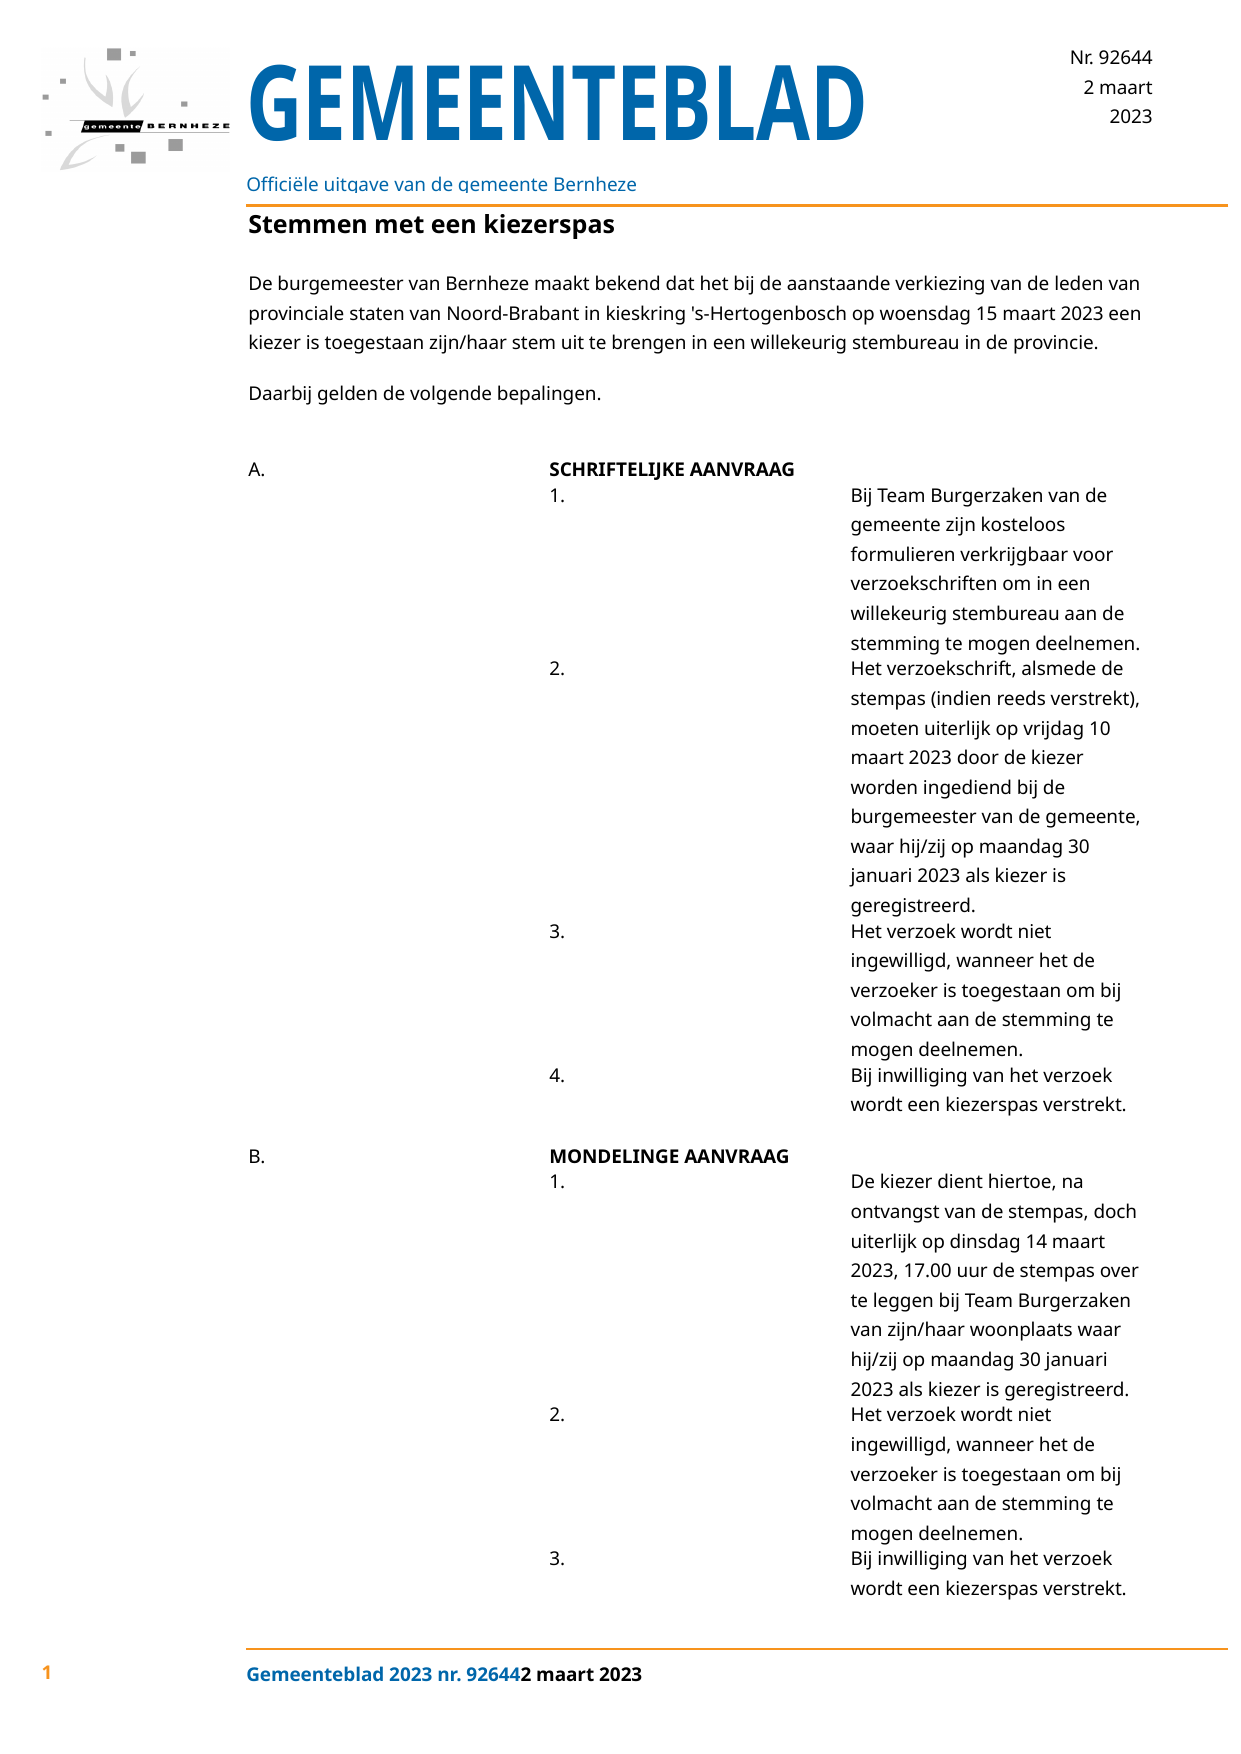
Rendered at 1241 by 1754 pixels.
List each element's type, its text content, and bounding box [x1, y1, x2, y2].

table_cell [248, 1062, 549, 1117]
table_cell Bij inwilliging van het verzoek wordt een kiezerspas verstrekt. [850, 1062, 1152, 1117]
table_cell A. [248, 456, 549, 482]
table_cell SCHRIFTELIJKE AANVRAAG [549, 456, 1152, 482]
table_cell [248, 918, 549, 1062]
table_cell [248, 1117, 1152, 1143]
table_cell 2. [549, 1402, 850, 1546]
text De burgemeester van Bernheze maakt bekend dat het bij de aanstaande verkiezing van de leden van provinciale staten van Noord-Brabant in kieskring 's-Hertogenbosch op woensdag 15 maart 2023 een kiezer is toegestaan zijn/haar stem uit te brengen in een willekeurig stembureau in de provincie. [248, 270, 1152, 355]
table_cell 3. [549, 918, 850, 1062]
table_cell 1. [549, 482, 850, 656]
table_header [248, 430, 549, 456]
table_cell Bij inwilliging van het verzoek wordt een kiezerspas verstrekt. [850, 1546, 1152, 1601]
table_header [850, 430, 1152, 456]
table_cell [248, 1546, 549, 1601]
table_cell Bij Team Burgerzaken van de gemeente zijn kosteloos formulieren verkrijgbaar voor verzoekschriften om in een willekeurig stembureau aan de stemming te mogen deelnemen. [850, 482, 1152, 656]
picture [41, 47, 231, 172]
table_cell [248, 482, 549, 656]
table_cell Het verzoek wordt niet ingewilligd, wanneer het de verzoeker is toegestaan om bij volmacht aan de stemming te mogen deelnemen. [850, 1402, 1152, 1546]
table_cell De kiezer dient hiertoe, na ontvangst van de stempas, doch uiterlijk op dinsdag 14 maart 2023, 17.00 uur de stempas over te leggen bij Team Burgerzaken van zijn/haar woonplaats waar hij/zij op maandag 30 januari 2023 als kiezer is geregistreerd. [850, 1169, 1152, 1402]
table_cell [248, 656, 549, 918]
table_cell 4. [549, 1062, 850, 1117]
table_cell 2. [549, 656, 850, 918]
table_cell [248, 1402, 549, 1546]
text Daarbij gelden de volgende bepalingen. [248, 380, 1152, 406]
table_header [549, 430, 850, 456]
text Stemmen met een kiezerspas [248, 207, 1152, 241]
table_cell 1. [549, 1169, 850, 1402]
table_cell [248, 1169, 549, 1402]
table_cell MONDELINGE AANVRAAG [549, 1143, 1152, 1169]
table_cell Het verzoekschrift, alsmede de stempas (indien reeds verstrekt), moeten uiterlijk op vrijdag 10 maart 2023 door de kiezer worden ingediend bij de burgemeester van de gemeente, waar hij/zij op maandag 30 januari 2023 als kiezer is geregistreerd. [850, 656, 1152, 918]
table_cell B. [248, 1143, 549, 1169]
table_cell Het verzoek wordt niet ingewilligd, wanneer het de verzoeker is toegestaan om bij volmacht aan de stemming te mogen deelnemen. [850, 918, 1152, 1062]
table_cell 3. [549, 1546, 850, 1601]
